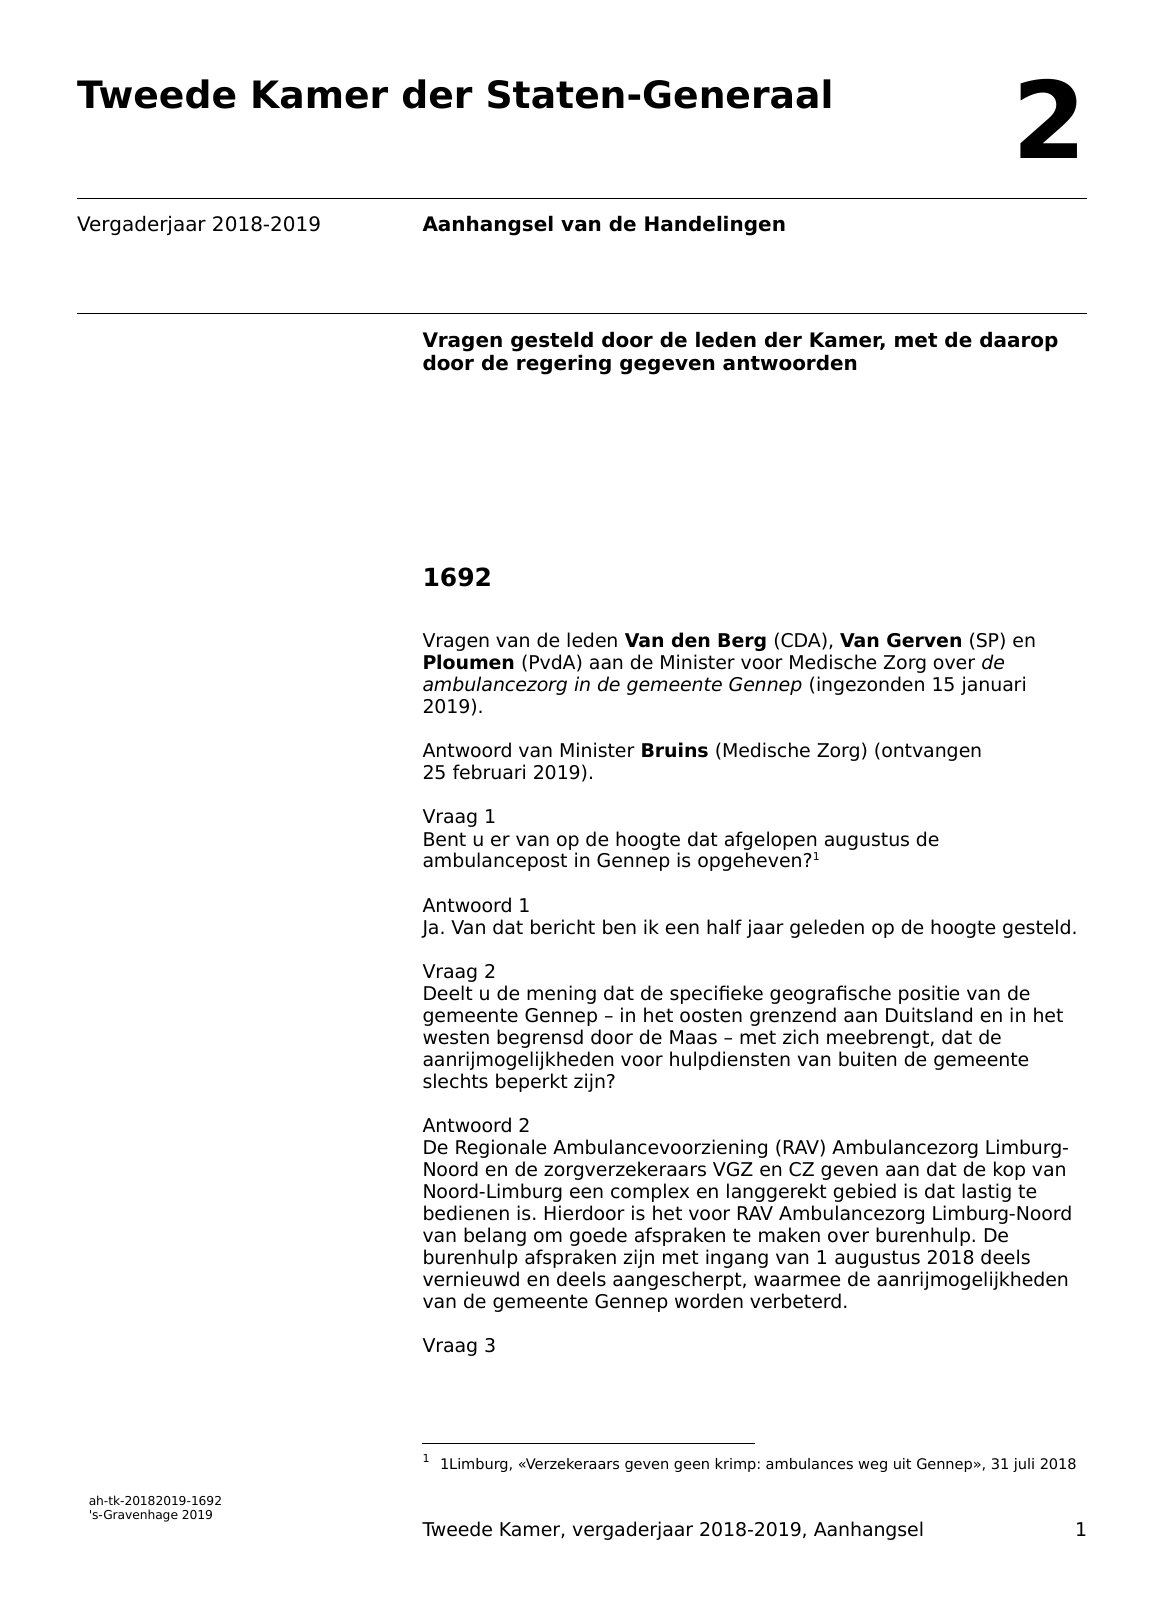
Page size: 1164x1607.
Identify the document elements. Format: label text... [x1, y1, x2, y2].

table_header 2 [886, 59, 1087, 198]
text Antwoord 1 [422, 894, 1087, 917]
text De Regionale Ambulancevoorziening (RAV) Ambulancezorg Limburg-Noord en de zorgverzekeraars VGZ en CZ geven aan dat de kop van Noord-Limburg een complex en langgerekt gebied is dat lastig te bedienen is. Hierdoor is het voor RAV Ambulancezorg Limburg-Noord van belang om goede afspraken te maken over burenhulp. De burenhulp afspraken zijn met ingang van 1 augustus 2018 deels vernieuwd en deels aangescherpt, waarmee de aanrijmogelijkheden van de gemeente Gennep worden verbeterd. [422, 1137, 1087, 1313]
text Ja. Van dat bericht ben ik een half jaar geleden op de hoogte gesteld. [422, 917, 1087, 938]
text Deelt u de mening dat de specifieke geografische positie van de gemeente Gennep – in het oosten grenzend aan Duitsland en in het westen begrensd door de Maas – met zich meebrengt, dat de aanrijmogelijkheden voor hulpdiensten van buiten de gemeente slechts beperkt zijn? [422, 983, 1087, 1093]
table_cell Aanhangsel van de Handelingen [422, 199, 1087, 313]
table_header Tweede Kamer der Staten-Generaal [77, 59, 886, 198]
table_cell [77, 314, 422, 375]
table_cell Vergaderjaar 2018-2019 [77, 199, 422, 313]
text 1692 [422, 563, 1087, 592]
text Antwoord 2 [422, 1115, 1087, 1137]
text Antwoord van Minister Bruins (Medische Zorg) (ontvangen 25 februari 2019). [422, 740, 1087, 784]
text ah-tk-20182019-1692 [88, 1494, 323, 1508]
text Bent u er van op de hoogte dat afgelopen augustus de ambulancepost in Gennep is opgeheven? [422, 828, 1087, 872]
text 1Limburg, «Verzekeraars geven geen krimp: ambulances weg uit Gennep», 31 juli 2018 [422, 1452, 1087, 1474]
text Vragen van de leden Van den Berg (CDA), Van Gerven (SP) en Ploumen (PvdA) aan de Minister voor Medische Zorg over de ambulancezorg in de gemeente Gennep (ingezonden 15 januari 2019). [422, 630, 1087, 718]
text Vraag 1 [422, 806, 1087, 828]
text Vraag 3 [422, 1335, 1087, 1357]
text Vraag 2 [422, 961, 1087, 983]
text 's-Gravenhage 2019 [88, 1508, 323, 1522]
table_cell Vragen gesteld door de leden der Kamer, met de daarop door de regering gegeven antwoorden [422, 314, 1087, 375]
